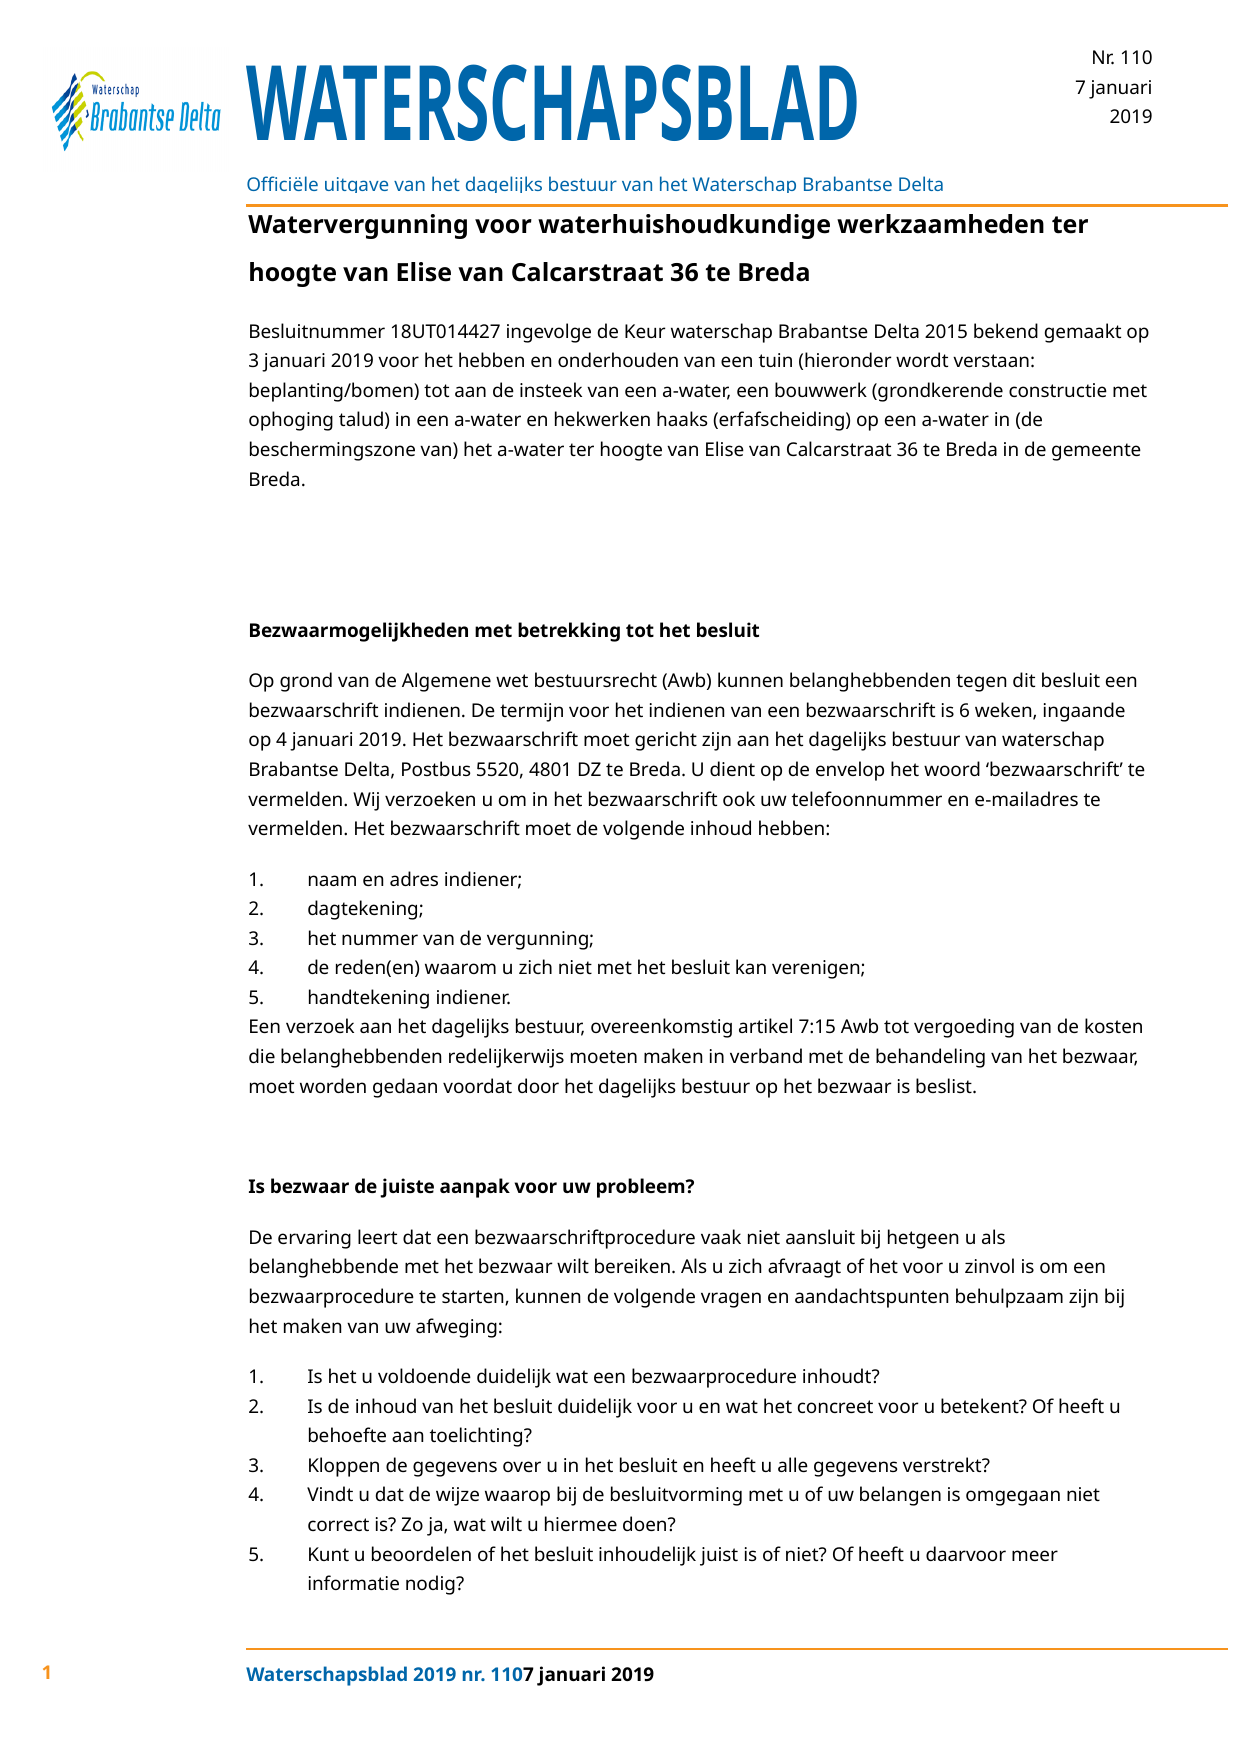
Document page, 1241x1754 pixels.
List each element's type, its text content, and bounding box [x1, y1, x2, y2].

list Kloppen de gegevens over u in het besluit en heeft u alle gegevens verstrekt? [248, 1452, 1152, 1478]
list dagtekening; [248, 895, 1152, 921]
list naam en adres indiener; [248, 866, 1152, 892]
list het nummer van de vergunning; [248, 925, 1152, 951]
text Op grond van de Algemene wet bestuursrecht (Awb) kunnen belanghebbenden tegen dit besluit een bezwaarschrift indienen. De termijn voor het indienen van een bezwaarschrift is 6 weken, ingaande op 4 januari 2019. Het bezwaarschrift moet gericht zijn aan het dagelijks bestuur van waterschap Brabantse Delta, Postbus 5520, 4801 DZ te Breda. U dient op de envelop het woord ‘bezwaarschrift’ te vermelden. Wij verzoeken u om in het bezwaarschrift ook uw telefoonnummer en e‑mailadres te vermelden. Het bezwaarschrift moet de volgende inhoud hebben: [248, 667, 1152, 841]
text De ervaring leert dat een bezwaarschriftprocedure vaak niet aansluit bij hetgeen u als belanghebbende met het bezwaar wilt bereiken. Als u zich afvraagt of het voor u zinvol is om een bezwaarprocedure te starten, kunnen de volgende vragen en aandachtspunten behulpzaam zijn bij het maken van uw afweging: [248, 1224, 1152, 1339]
text Een verzoek aan het dagelijks bestuur, overeenkomstig artikel 7:15 Awb tot vergoeding van de kosten die belanghebbenden redelijkerwijs moeten maken in verband met de behandeling van het bezwaar, moet worden gedaan voordat door het dagelijks bestuur op het bezwaar is beslist. [248, 1014, 1152, 1099]
list Is het u voldoende duidelijk wat een bezwaarprocedure inhoudt? [248, 1363, 1152, 1389]
list de reden(en) waarom u zich niet met het besluit kan verenigen; [248, 954, 1152, 980]
list Kunt u beoordelen of het besluit inhoudelijk juist is of niet? Of heeft u daarvoor meer informatie nodig? [248, 1541, 1152, 1596]
list Vindt u dat de wijze waarop bij de besluitvorming met u of uw belangen is omgegaan niet correct is? Zo ja, wat wilt u hiermee doen? [248, 1482, 1152, 1537]
picture [41, 47, 231, 172]
list Is de inhoud van het besluit duidelijk voor u en wat het concreet voor u betekent? Of heeft u behoefte aan toelichting? [248, 1393, 1152, 1448]
text Watervergunning voor waterhuishoudkundige werkzaamheden ter hoogte van Elise van Calcarstraat 36 te Breda [248, 207, 1152, 288]
list handtekening indiener. [248, 984, 1152, 1010]
text Is bezwaar de juiste aanpak voor uw probleem? [248, 1174, 1152, 1199]
text Besluitnummer 18UT014427 ingevolge de Keur waterschap Brabantse Delta 2015 bekend gemaakt op 3 januari 2019 voor het hebben en onderhouden van een tuin (hieronder wordt verstaan: beplanting/bomen) tot aan de insteek van een a-water, een bouwwerk (grondkerende constructie met ophoging talud) in een a-water en hekwerken haaks (erfafscheiding) op een a-water in (de beschermingszone van) het a-water ter hoogte van Elise van Calcarstraat 36 te Breda in de gemeente Breda. [248, 318, 1152, 492]
text Bezwaarmogelijkheden met betrekking tot het besluit [248, 617, 1152, 643]
